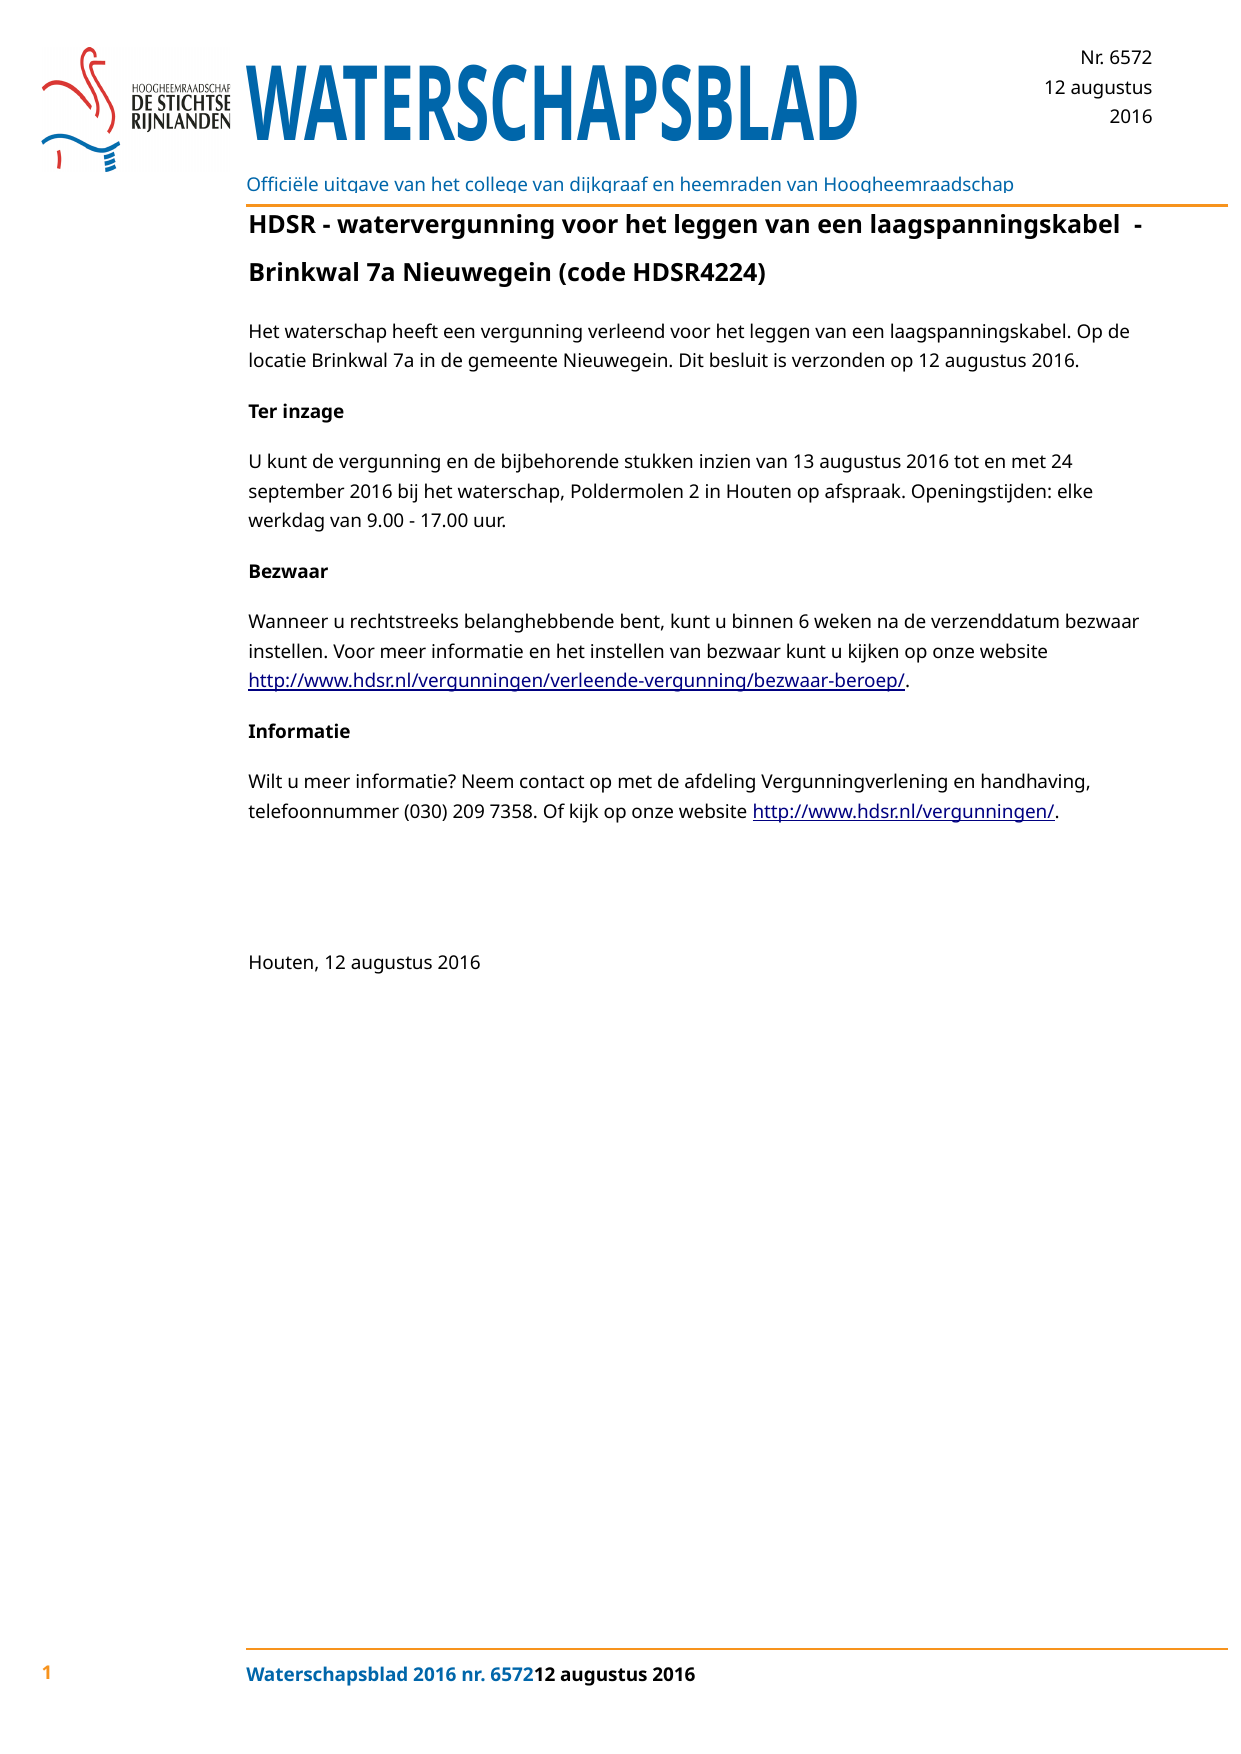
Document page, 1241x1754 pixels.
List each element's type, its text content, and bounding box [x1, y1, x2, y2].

text Bezwaar [248, 558, 1152, 584]
text Wilt u meer informatie? Neem contact op met de afdeling Vergunningverlening en handhaving, telefoonnummer (030) 209 7358. Of kijk op onze website http://www.hdsr.nl/vergunningen/. [248, 768, 1152, 824]
text Ter inzage [248, 398, 1152, 424]
text Het waterschap heeft een vergunning verleend voor het leggen van een laagspanningskabel. Op de locatie Brinkwal 7a in de gemeente Nieuwegein. Dit besluit is verzonden op 12 augustus 2016. [248, 318, 1152, 373]
text HDSR - watervergunning voor het leggen van een laagspanningskabel - Brinkwal 7a Nieuwegein (code HDSR4224) [248, 207, 1152, 288]
text Houten, 12 augustus 2016 [248, 949, 1152, 975]
text Informatie [248, 718, 1152, 744]
text Wanneer u rechtstreeks belanghebbende bent, kunt u binnen 6 weken na de verzenddatum bezwaar instellen. Voor meer informatie en het instellen van bezwaar kunt u kijken op onze website http://www.hdsr.nl/vergunningen/verleende-vergunning/bezwaar-beroep/. [248, 608, 1152, 693]
text U kunt de vergunning en de bijbehorende stukken inzien van 13 augustus 2016 tot en met 24 september 2016 bij het waterschap, Poldermolen 2 in Houten op afspraak. Openingstijden: elke werkdag van 9.00 - 17.00 uur. [248, 448, 1152, 533]
picture [41, 47, 231, 172]
